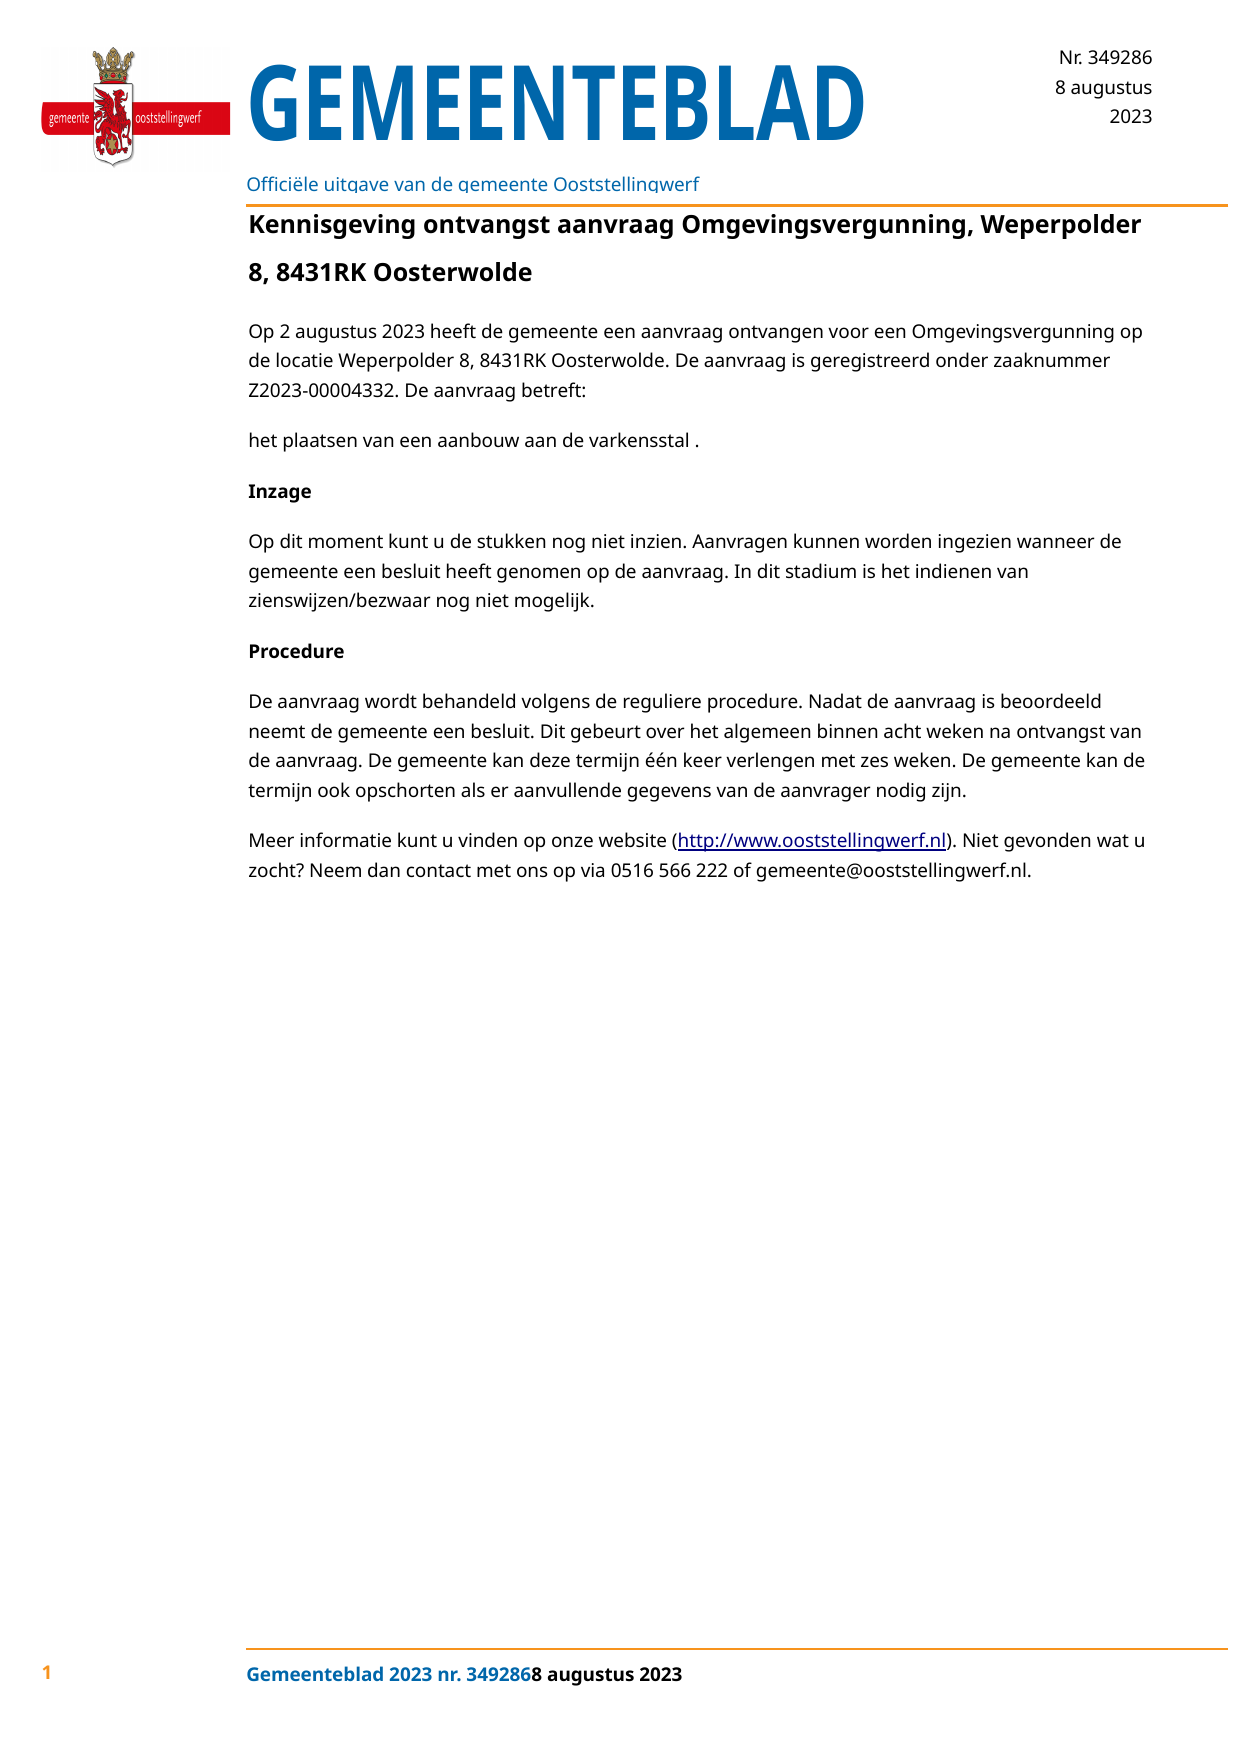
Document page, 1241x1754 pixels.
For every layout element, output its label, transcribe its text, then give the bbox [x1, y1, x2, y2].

text Inzage [248, 478, 1152, 504]
text Procedure [248, 638, 1152, 664]
text Op 2 augustus 2023 heeft de gemeente een aanvraag ontvangen voor een Omgevingsvergunning op de locatie Weperpolder 8, 8431RK Oosterwolde. De aanvraag is geregistreerd onder zaaknummer Z2023-00004332. De aanvraag betreft: [248, 318, 1152, 403]
text Kennisgeving ontvangst aanvraag Omgevingsvergunning, Weperpolder 8, 8431RK Oosterwolde [248, 207, 1152, 288]
text het plaatsen van een aanbouw aan de varkensstal . [248, 427, 1152, 453]
text Meer informatie kunt u vinden op onze website (http://www.ooststellingwerf.nl). Niet gevonden wat u zocht? Neem dan contact met ons op via 0516 566 222 of gemeente@ooststellingwerf.nl. [248, 827, 1152, 883]
picture [41, 47, 231, 172]
text Op dit moment kunt u de stukken nog niet inzien. Aanvragen kunnen worden ingezien wanneer de gemeente een besluit heeft genomen op de aanvraag. In dit stadium is het indienen van zienswijzen/bezwaar nog niet mogelijk. [248, 528, 1152, 613]
text De aanvraag wordt behandeld volgens de reguliere procedure. Nadat de aanvraag is beoordeeld neemt de gemeente een besluit. Dit gebeurt over het algemeen binnen acht weken na ontvangst van de aanvraag. De gemeente kan deze termijn één keer verlengen met zes weken. De gemeente kan de termijn ook opschorten als er aanvullende gegevens van de aanvrager nodig zijn. [248, 688, 1152, 803]
